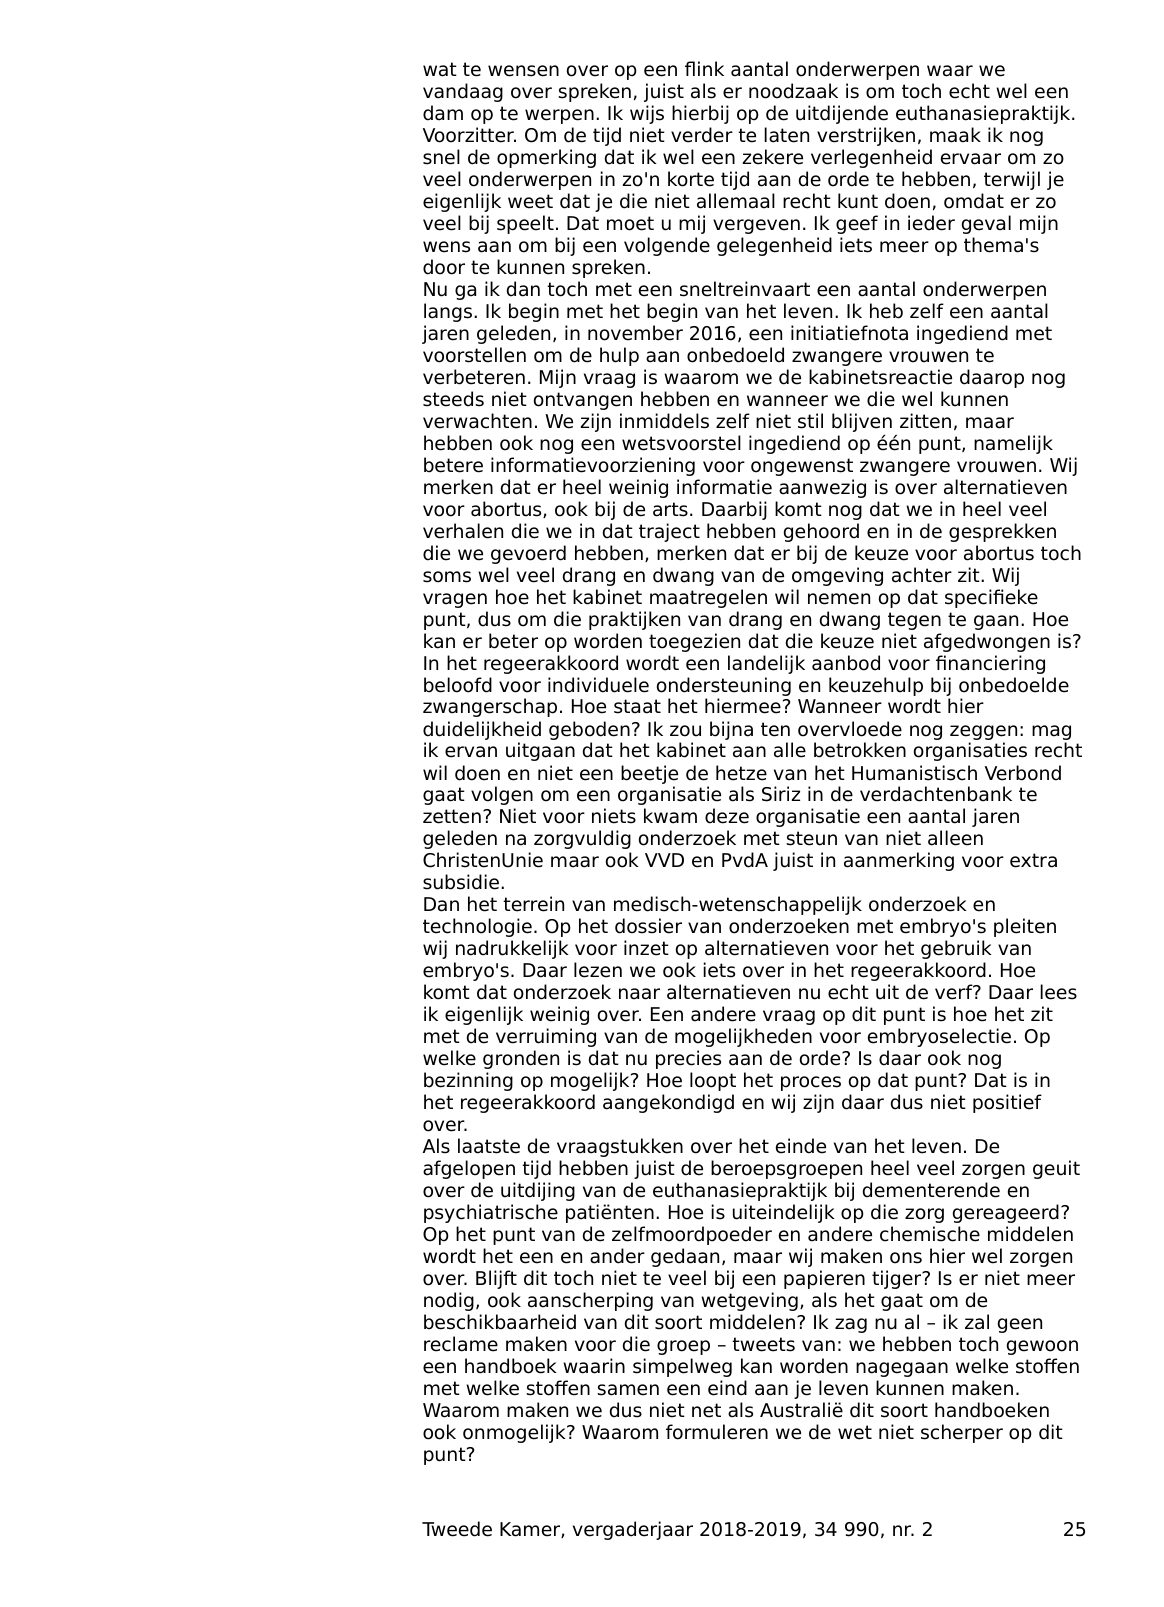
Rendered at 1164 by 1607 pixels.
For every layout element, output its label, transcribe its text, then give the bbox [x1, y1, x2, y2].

text wat te wensen over op een flink aantal onderwerpen waar we vandaag over spreken, juist als er noodzaak is om toch echt wel een dam op te werpen. Ik wijs hierbij op de uitdijende euthanasiepraktijk. [422, 59, 1087, 125]
text In het regeerakkoord wordt een landelijk aanbod voor financiering beloofd voor individuele ondersteuning en keuzehulp bij onbedoelde zwangerschap. Hoe staat het hiermee? Wanneer wordt hier duidelijkheid geboden? Ik zou bijna ten overvloede nog zeggen: mag ik ervan uitgaan dat het kabinet aan alle betrokken organisaties recht wil doen en niet een beetje de hetze van het Humanistisch Verbond gaat volgen om een organisatie als Siriz in de verdachtenbank te zetten? Niet voor niets kwam deze organisatie een aantal jaren geleden na zorgvuldig onderzoek met steun van niet alleen ChristenUnie maar ook VVD en PvdA juist in aanmerking voor extra subsidie. [422, 652, 1087, 894]
text Op het punt van de zelfmoordpoeder en andere chemische middelen wordt het een en ander gedaan, maar wij maken ons hier wel zorgen over. Blijft dit toch niet te veel bij een papieren tijger? Is er niet meer nodig, ook aanscherping van wetgeving, als het gaat om de beschikbaarheid van dit soort middelen? Ik zag nu al – ik zal geen reclame maken voor die groep – tweets van: we hebben toch gewoon een handboek waarin simpelweg kan worden nagegaan welke stoffen met welke stoffen samen een eind aan je leven kunnen maken. Waarom maken we dus niet net als Australië dit soort handboeken ook onmogelijk? Waarom formuleren we de wet niet scherper op dit punt? [422, 1224, 1087, 1466]
text Dan het terrein van medisch-wetenschappelijk onderzoek en technologie. Op het dossier van onderzoeken met embryo's pleiten wij nadrukkelijk voor inzet op alternatieven voor het gebruik van embryo's. Daar lezen we ook iets over in het regeerakkoord. Hoe komt dat onderzoek naar alternatieven nu echt uit de verf? Daar lees ik eigenlijk weinig over. Een andere vraag op dit punt is hoe het zit met de verruiming van de mogelijkheden voor embryoselectie. Op welke gronden is dat nu precies aan de orde? Is daar ook nog bezinning op mogelijk? Hoe loopt het proces op dat punt? Dat is in het regeerakkoord aangekondigd en wij zijn daar dus niet positief over. [422, 894, 1087, 1136]
text Als laatste de vraagstukken over het einde van het leven. De afgelopen tijd hebben juist de beroepsgroepen heel veel zorgen geuit over de uitdijing van de euthanasiepraktijk bij dementerende en psychiatrische patiënten. Hoe is uiteindelijk op die zorg gereageerd? [422, 1136, 1087, 1224]
text Voorzitter. Om de tijd niet verder te laten verstrijken, maak ik nog snel de opmerking dat ik wel een zekere verlegenheid ervaar om zo veel onderwerpen in zo'n korte tijd aan de orde te hebben, terwijl je eigenlijk weet dat je die niet allemaal recht kunt doen, omdat er zo veel bij speelt. Dat moet u mij vergeven. Ik geef in ieder geval mijn wens aan om bij een volgende gelegenheid iets meer op thema's door te kunnen spreken. [422, 125, 1087, 279]
text Nu ga ik dan toch met een sneltreinvaart een aantal onderwerpen langs. Ik begin met het begin van het leven. Ik heb zelf een aantal jaren geleden, in november 2016, een initiatiefnota ingediend met voorstellen om de hulp aan onbedoeld zwangere vrouwen te verbeteren. Mijn vraag is waarom we de kabinetsreactie daarop nog steeds niet ontvangen hebben en wanneer we die wel kunnen verwachten. We zijn inmiddels zelf niet stil blijven zitten, maar hebben ook nog een wetsvoorstel ingediend op één punt, namelijk betere informatievoorziening voor ongewenst zwangere vrouwen. Wij merken dat er heel weinig informatie aanwezig is over alternatieven voor abortus, ook bij de arts. Daarbij komt nog dat we in heel veel verhalen die we in dat traject hebben gehoord en in de gesprekken die we gevoerd hebben, merken dat er bij de keuze voor abortus toch soms wel veel drang en dwang van de omgeving achter zit. Wij vragen hoe het kabinet maatregelen wil nemen op dat specifieke punt, dus om die praktijken van drang en dwang tegen te gaan. Hoe kan er beter op worden toegezien dat die keuze niet afgedwongen is? [422, 279, 1087, 652]
